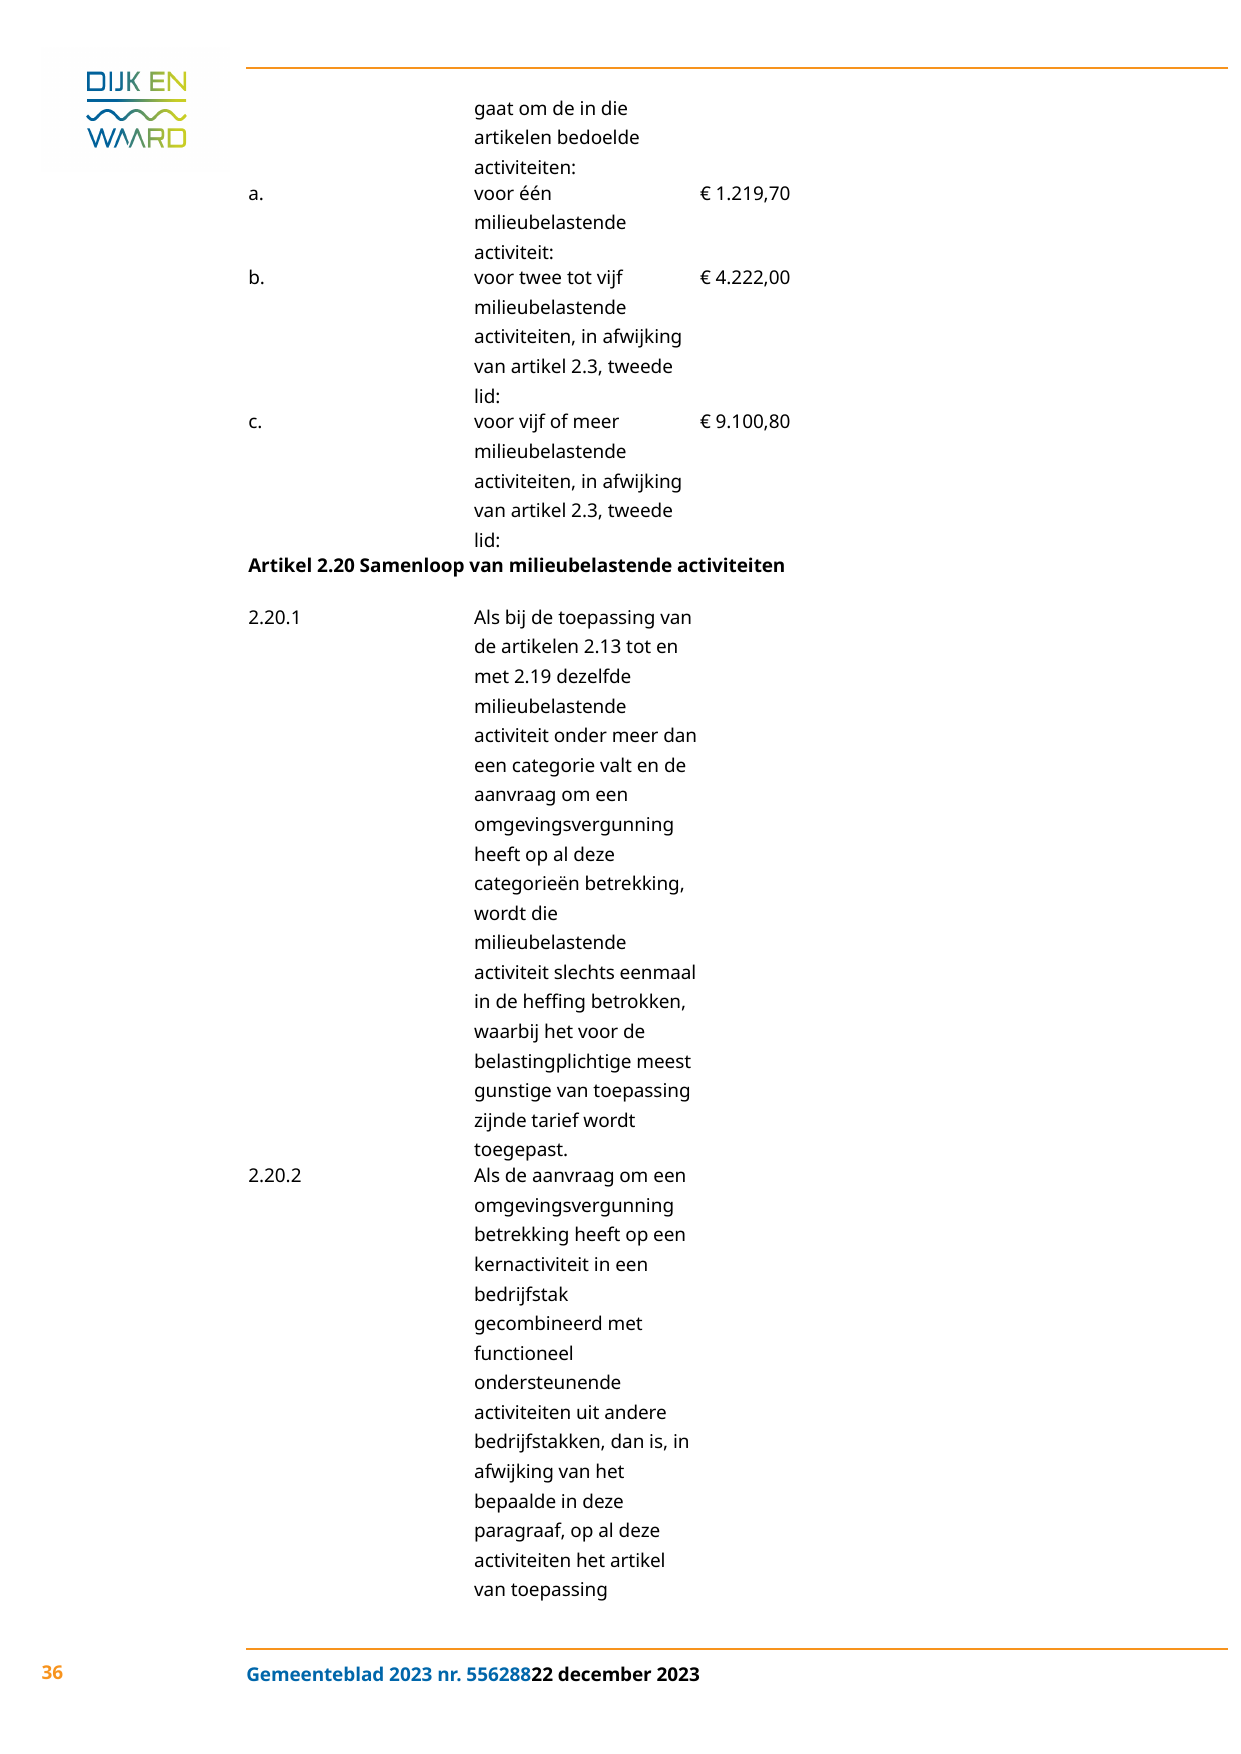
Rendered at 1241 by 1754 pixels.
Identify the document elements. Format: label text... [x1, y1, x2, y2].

table_cell Als bij de toepassing van de artikelen 2.13 tot en met 2.19 dezelfde milieubelastende activiteit onder meer dan een categorie valt en de aanvraag om een omgevingsvergunning heeft op al deze categorieën betrekking, wordt die milieubelastende activiteit slechts eenmaal in de heffing betrokken, waarbij het voor de belastingplichtige meest gunstige van toepassing zijnde tarief wordt toegepast. [474, 604, 700, 1162]
table_cell 2.20.1 [248, 604, 474, 1162]
table_cell [700, 95, 926, 180]
table_cell [926, 553, 1152, 578]
table_cell voor één milieubelastende activiteit: [474, 180, 700, 264]
table_cell € 9.100,80 [700, 409, 926, 553]
table_cell € 1.219,70 [700, 180, 926, 264]
table_cell c. [248, 409, 474, 553]
table_cell Als de aanvraag om een omgevingsvergunning betrekking heeft op een kernactiviteit in een bedrijfstak gecombineerd met functioneel ondersteunende activiteiten uit andere bedrijfstakken, dan is, in afwijking van het bepaalde in deze paragraaf, op al deze activiteiten het artikel van toepassing [474, 1163, 700, 1602]
table_cell b. [248, 265, 474, 409]
table_cell gaat om de in die artikelen bedoelde activiteiten: [474, 95, 700, 180]
picture [41, 47, 231, 172]
table_cell [926, 409, 1152, 553]
table_cell [700, 579, 926, 604]
table_cell Artikel 2.20 Samenloop van milieubelastende activiteiten [248, 553, 926, 578]
table_cell [700, 604, 926, 1162]
table_cell voor twee tot vijf milieubelastende activiteiten, in afwijking van artikel 2.3, tweede lid: [474, 265, 700, 409]
table_cell [926, 604, 1152, 1162]
table_cell [926, 579, 1152, 604]
table_cell [926, 1163, 1152, 1602]
table_cell a. [248, 180, 474, 264]
table_cell [926, 180, 1152, 264]
table_cell voor vijf of meer milieubelastende activiteiten, in afwijking van artikel 2.3, tweede lid: [474, 409, 700, 553]
table_cell 2.20.2 [248, 1163, 474, 1602]
table_cell [700, 1163, 926, 1602]
table_cell [926, 95, 1152, 180]
table_cell [248, 579, 474, 604]
table_cell € 4.222,00 [700, 265, 926, 409]
table_cell [474, 579, 700, 604]
table_cell [248, 95, 474, 180]
table_cell [926, 265, 1152, 409]
